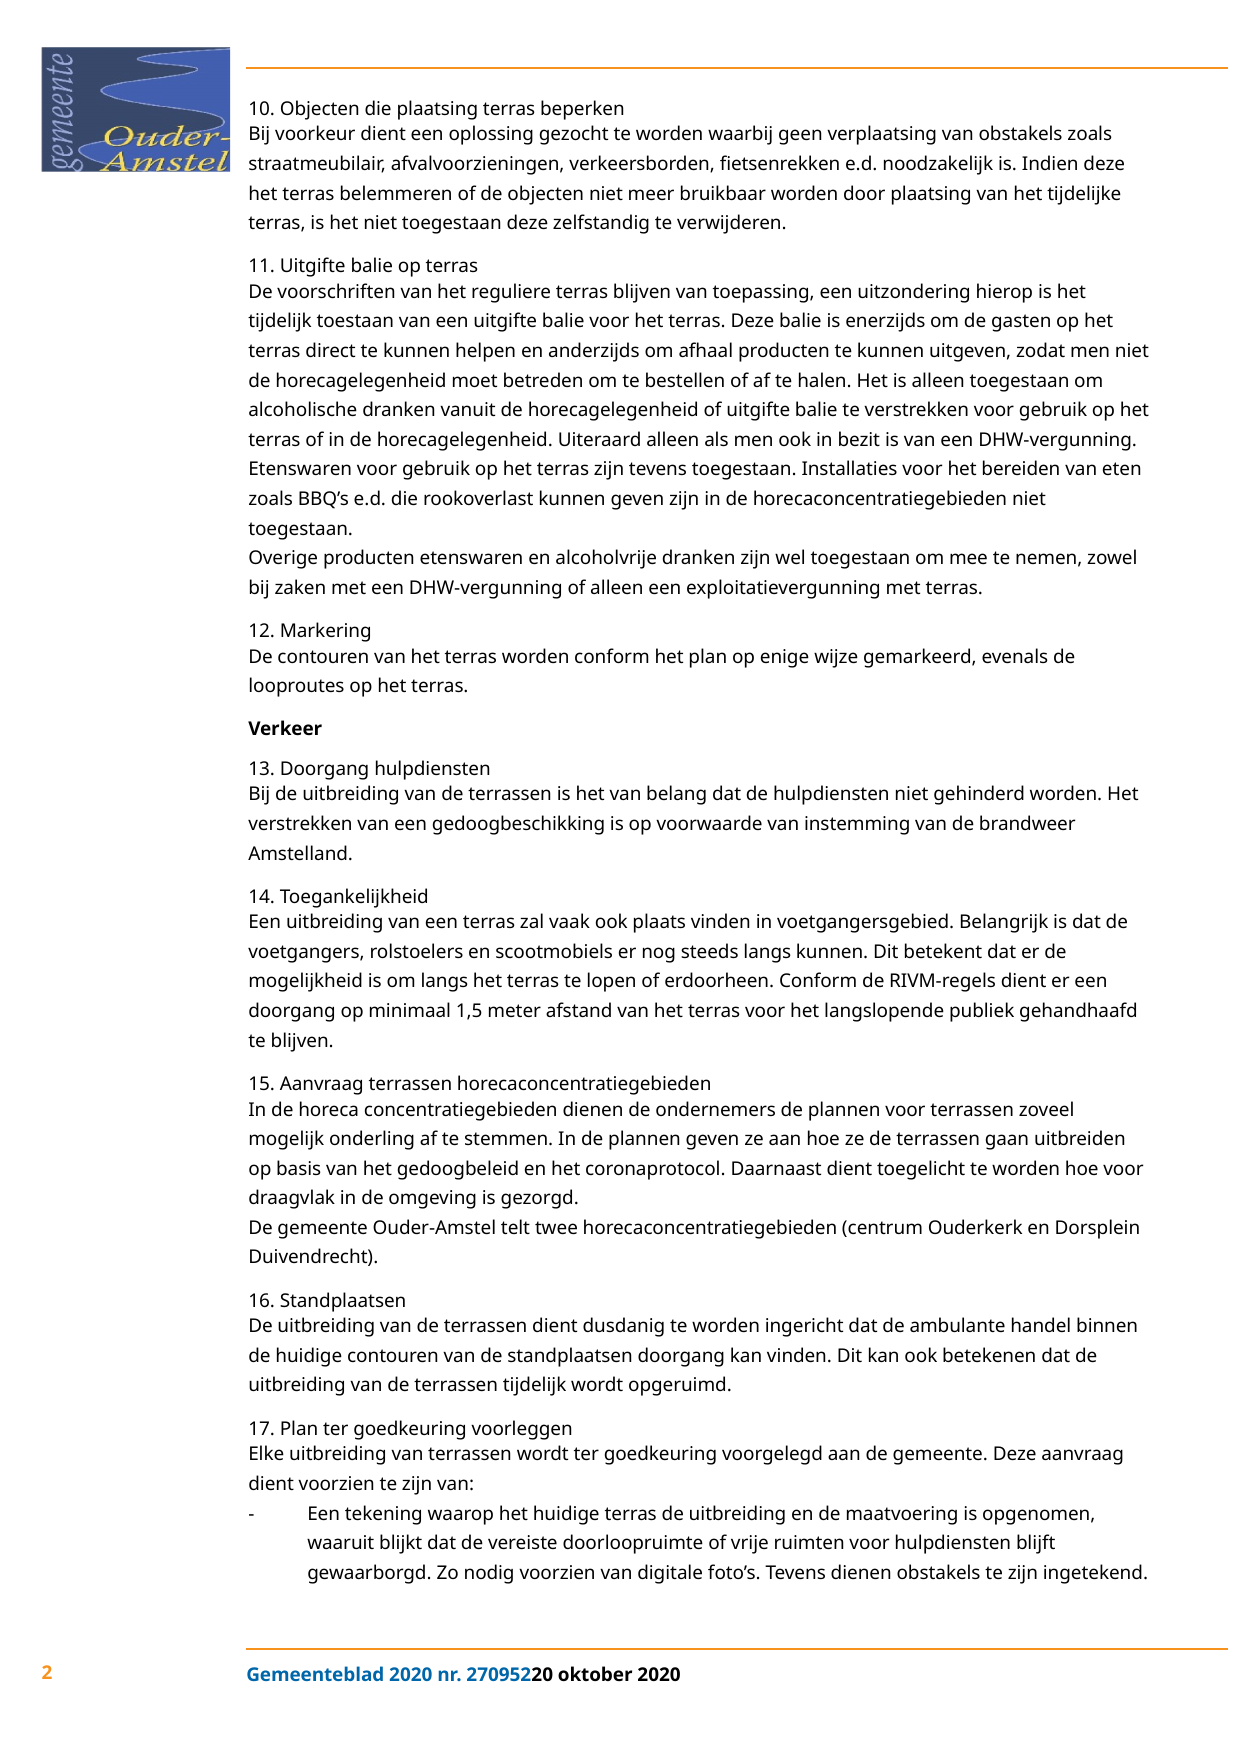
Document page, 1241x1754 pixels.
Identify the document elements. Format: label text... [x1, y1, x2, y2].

text De voorschriften van het reguliere terras blijven van toepassing, een uitzondering hierop is het tijdelijk toestaan van een uitgifte balie voor het terras. Deze balie is enerzijds om de gasten op het terras direct te kunnen helpen en anderzijds om afhaal producten te kunnen uitgeven, zodat men niet de horecagelegenheid moet betreden om te bestellen of af te halen. Het is alleen toegestaan om alcoholische dranken vanuit de horecagelegenheid of uitgifte balie te verstrekken voor gebruik op het terras of in de horecagelegenheid. Uiteraard alleen als men ook in bezit is van een DHW-vergunning. Etenswaren voor gebruik op het terras zijn tevens toegestaan. Installaties voor het bereiden van eten zoals BBQ’s e.d. die rookoverlast kunnen geven zijn in de horecaconcentratiegebieden niet toegestaan. [248, 278, 1152, 541]
text 11. Uitgifte balie op terras [248, 252, 1152, 278]
text 17. Plan ter goedkeuring voorleggen [248, 1415, 1152, 1441]
text Elke uitbreiding van terrassen wordt ter goedkeuring voorgelegd aan de gemeente. Deze aanvraag dient voorzien te zijn van: [248, 1441, 1152, 1496]
text 12. Markering [248, 617, 1152, 643]
text De gemeente Ouder-Amstel telt twee horecaconcentratiegebieden (centrum Ouderkerk en Dorsplein Duivendrecht). [248, 1214, 1152, 1269]
text Verkeer [248, 716, 1152, 741]
text De contouren van het terras worden conform het plan op enige wijze gemarkeerd, evenals de looproutes op het terras. [248, 643, 1152, 698]
picture [41, 47, 231, 172]
text Een uitbreiding van een terras zal vaak ook plaats vinden in voetgangersgebied. Belangrijk is dat de voetgangers, rolstoelers en scootmobiels er nog steeds langs kunnen. Dit betekent dat er de mogelijkheid is om langs het terras te lopen of erdoorheen. Conform de RIVM-regels dient er een doorgang op minimaal 1,5 meter afstand van het terras voor het langslopende publiek gehandhaafd te blijven. [248, 908, 1152, 1053]
text 16. Standplaatsen [248, 1287, 1152, 1312]
text In de horeca concentratiegebieden dienen de ondernemers de plannen voor terrassen zoveel mogelijk onderling af te stemmen. In de plannen geven ze aan hoe ze de terrassen gaan uitbreiden op basis van het gedoogbeleid en het coronaprotocol. Daarnaast dient toegelicht te worden hoe voor draagvlak in de omgeving is gezorgd. [248, 1096, 1152, 1210]
text 13. Doorgang hulpdiensten [248, 755, 1152, 781]
list Een tekening waarop het huidige terras de uitbreiding en de maatvoering is opgenomen, waaruit blijkt dat de vereiste doorloopruimte of vrije ruimten voor hulpdiensten blijft gewaarborgd. Zo nodig voorzien van digitale foto’s. Tevens dienen obstakels te zijn ingetekend. [248, 1500, 1152, 1584]
text 10. Objecten die plaatsing terras beperken [248, 95, 1152, 121]
text Bij de uitbreiding van de terrassen is het van belang dat de hulpdiensten niet gehinderd worden. Het verstrekken van een gedoogbeschikking is op voorwaarde van instemming van de brandweer Amstelland. [248, 781, 1152, 865]
text Overige producten etenswaren en alcoholvrije dranken zijn wel toegestaan om mee te nemen, zowel bij zaken met een DHW-vergunning of alleen een exploitatievergunning met terras. [248, 544, 1152, 600]
text De uitbreiding van de terrassen dient dusdanig te worden ingericht dat de ambulante handel binnen de huidige contouren van de standplaatsen doorgang kan vinden. Dit kan ook betekenen dat de uitbreiding van de terrassen tijdelijk wordt opgeruimd. [248, 1312, 1152, 1397]
text 15. Aanvraag terrassen horecaconcentratiegebieden [248, 1070, 1152, 1096]
text 14. Toegankelijkheid [248, 883, 1152, 908]
text Bij voorkeur dient een oplossing gezocht te worden waarbij geen verplaatsing van obstakels zoals straatmeubilair, afvalvoorzieningen, verkeersborden, fietsenrekken e.d. noodzakelijk is. Indien deze het terras belemmeren of de objecten niet meer bruikbaar worden door plaatsing van het tijdelijke terras, is het niet toegestaan deze zelfstandig te verwijderen. [248, 121, 1152, 235]
